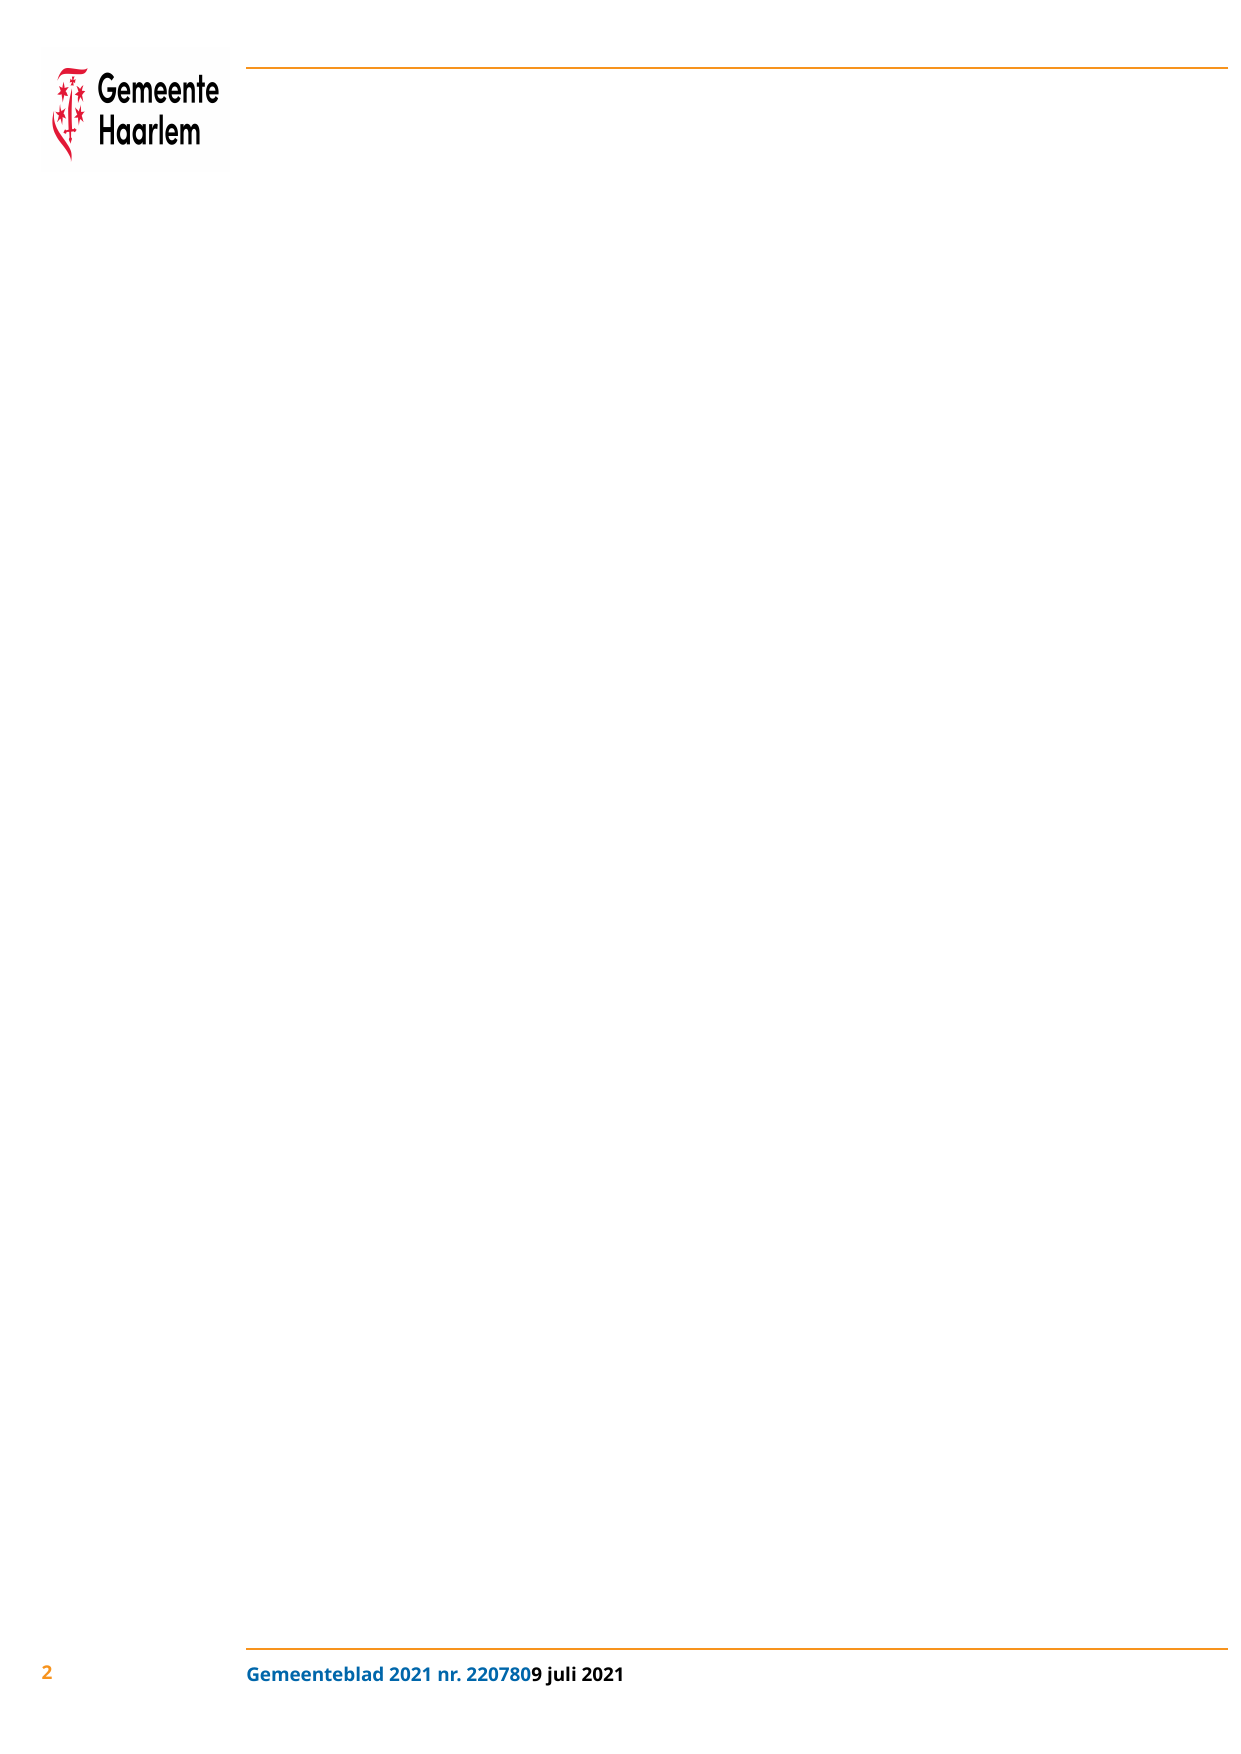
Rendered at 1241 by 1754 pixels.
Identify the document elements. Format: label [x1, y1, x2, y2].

picture [41, 47, 231, 172]
